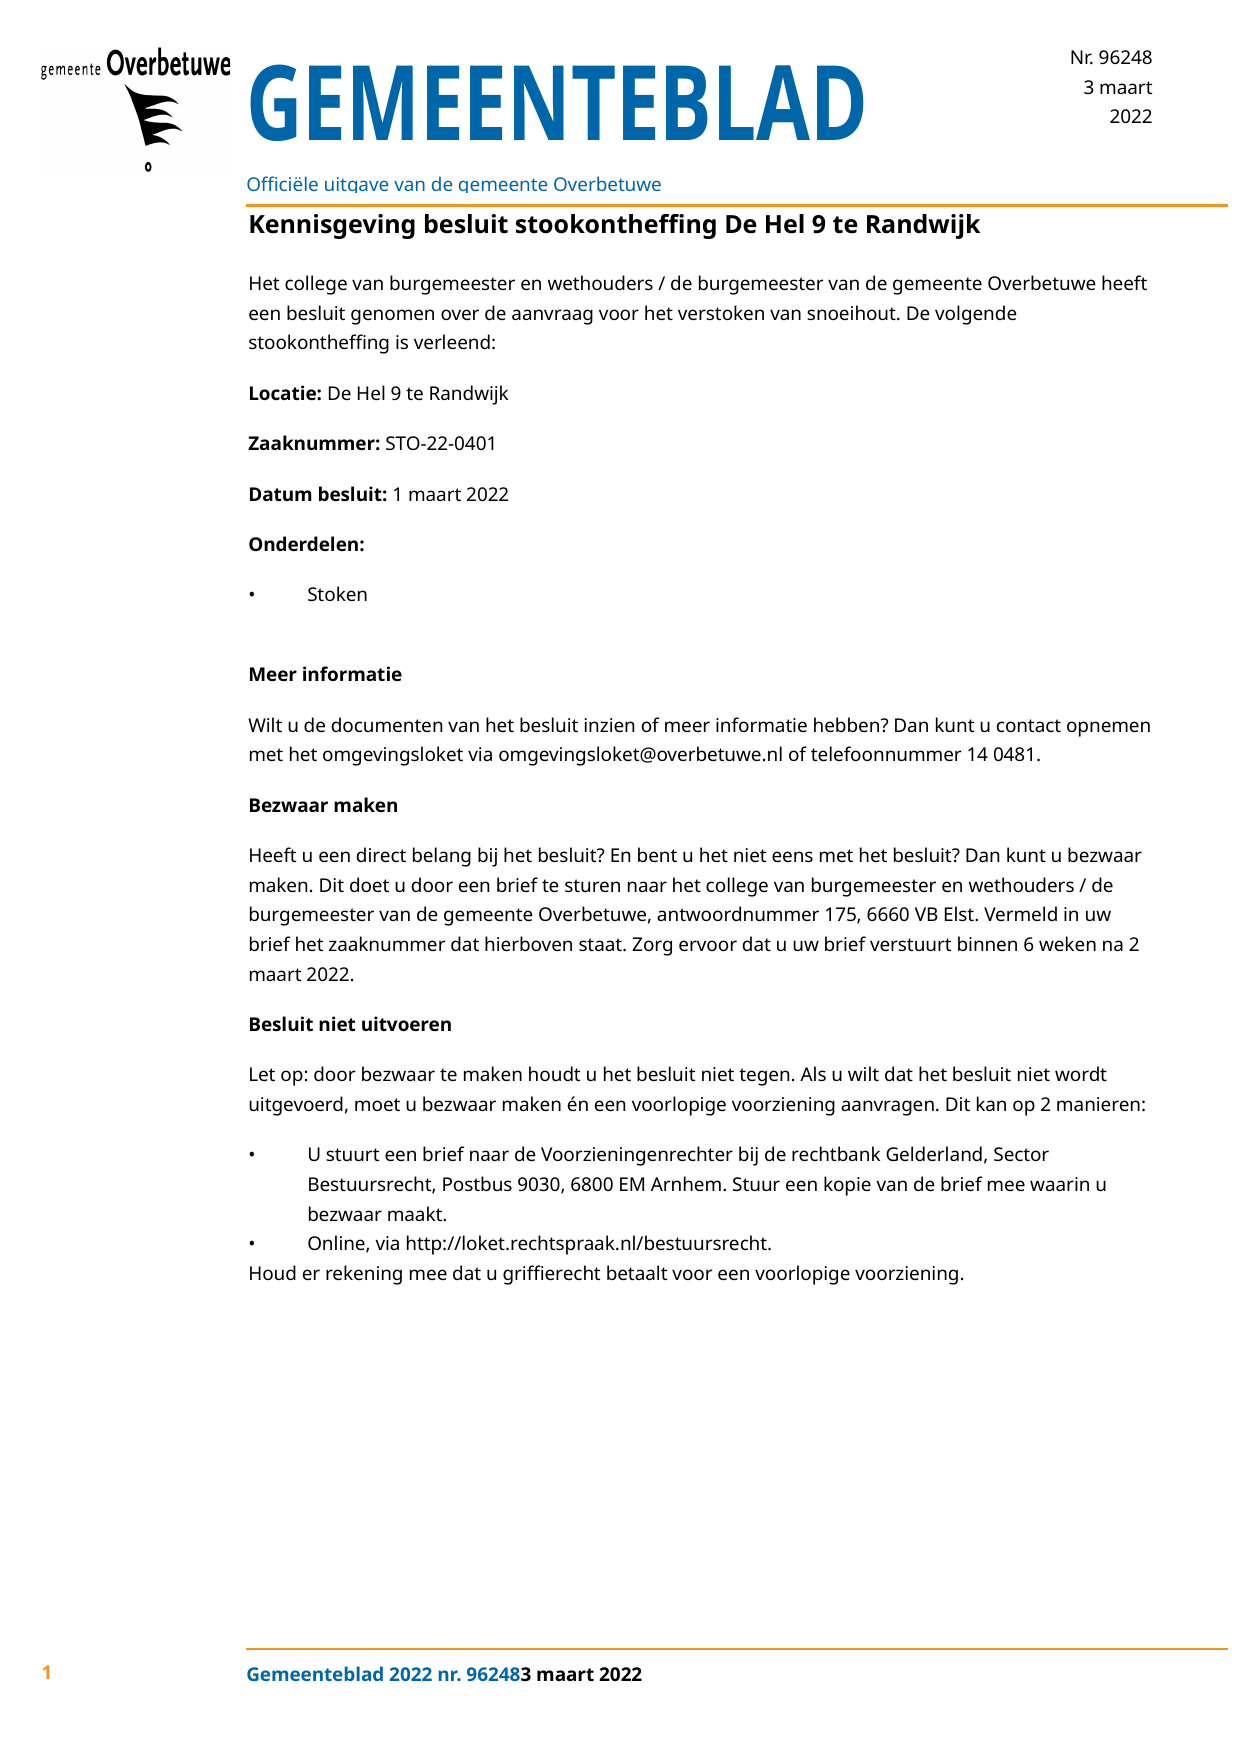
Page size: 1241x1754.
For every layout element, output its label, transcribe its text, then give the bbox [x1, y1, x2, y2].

text Kennisgeving besluit stookontheffing De Hel 9 te Randwijk [248, 207, 1152, 241]
list U stuurt een brief naar de Voorzieningenrechter bij de rechtbank Gelderland, Sector Bestuursrecht, Postbus 9030, 6800 EM Arnhem. Stuur een kopie van de brief mee waarin u bezwaar maakt. [248, 1142, 1152, 1226]
text Wilt u de documenten van het besluit inzien of meer informatie hebben? Dan kunt u contact opnemen met het omgevingsloket via omgevingsloket@overbetuwe.nl of telefoonnummer 14 0481. [248, 712, 1152, 767]
text Let op: door bezwaar te maken houdt u het besluit niet tegen. Als u wilt dat het besluit niet wordt uitgevoerd, moet u bezwaar maken én een voorlopige voorziening aanvragen. Dit kan op 2 manieren: [248, 1062, 1152, 1117]
list Online, via http://loket.rechtspraak.nl/bestuursrecht. [248, 1230, 1152, 1256]
text Houd er rekening mee dat u griffierecht betaalt voor een voorlopige voorziening. [248, 1260, 1152, 1286]
text Het college van burgemeester en wethouders / de burgemeester van de gemeente Overbetuwe heeft een besluit genomen over de aanvraag voor het verstoken van snoeihout. De volgende stookontheffing is verleend: [248, 270, 1152, 355]
text Meer informatie [248, 662, 1152, 687]
text Heeft u een direct belang bij het besluit? En bent u het niet eens met het besluit? Dan kunt u bezwaar maken. Dit doet u door een brief te sturen naar het college van burgemeester en wethouders / de burgemeester van de gemeente Overbetuwe, antwoordnummer 175, 6660 VB Elst. Vermeld in uw brief het zaaknummer dat hierboven staat. Zorg ervoor dat u uw brief verstuurt binnen 6 weken na 2 maart 2022. [248, 842, 1152, 986]
text Besluit niet uitvoeren [248, 1011, 1152, 1037]
text Zaaknummer: STO-22-0401 [248, 430, 1152, 456]
text Bezwaar maken [248, 792, 1152, 818]
list Stoken [248, 582, 1152, 607]
text Locatie: De Hel 9 te Randwijk [248, 380, 1152, 406]
text Onderdelen: [248, 531, 1152, 557]
picture [41, 47, 231, 172]
text Datum besluit: 1 maart 2022 [248, 481, 1152, 506]
